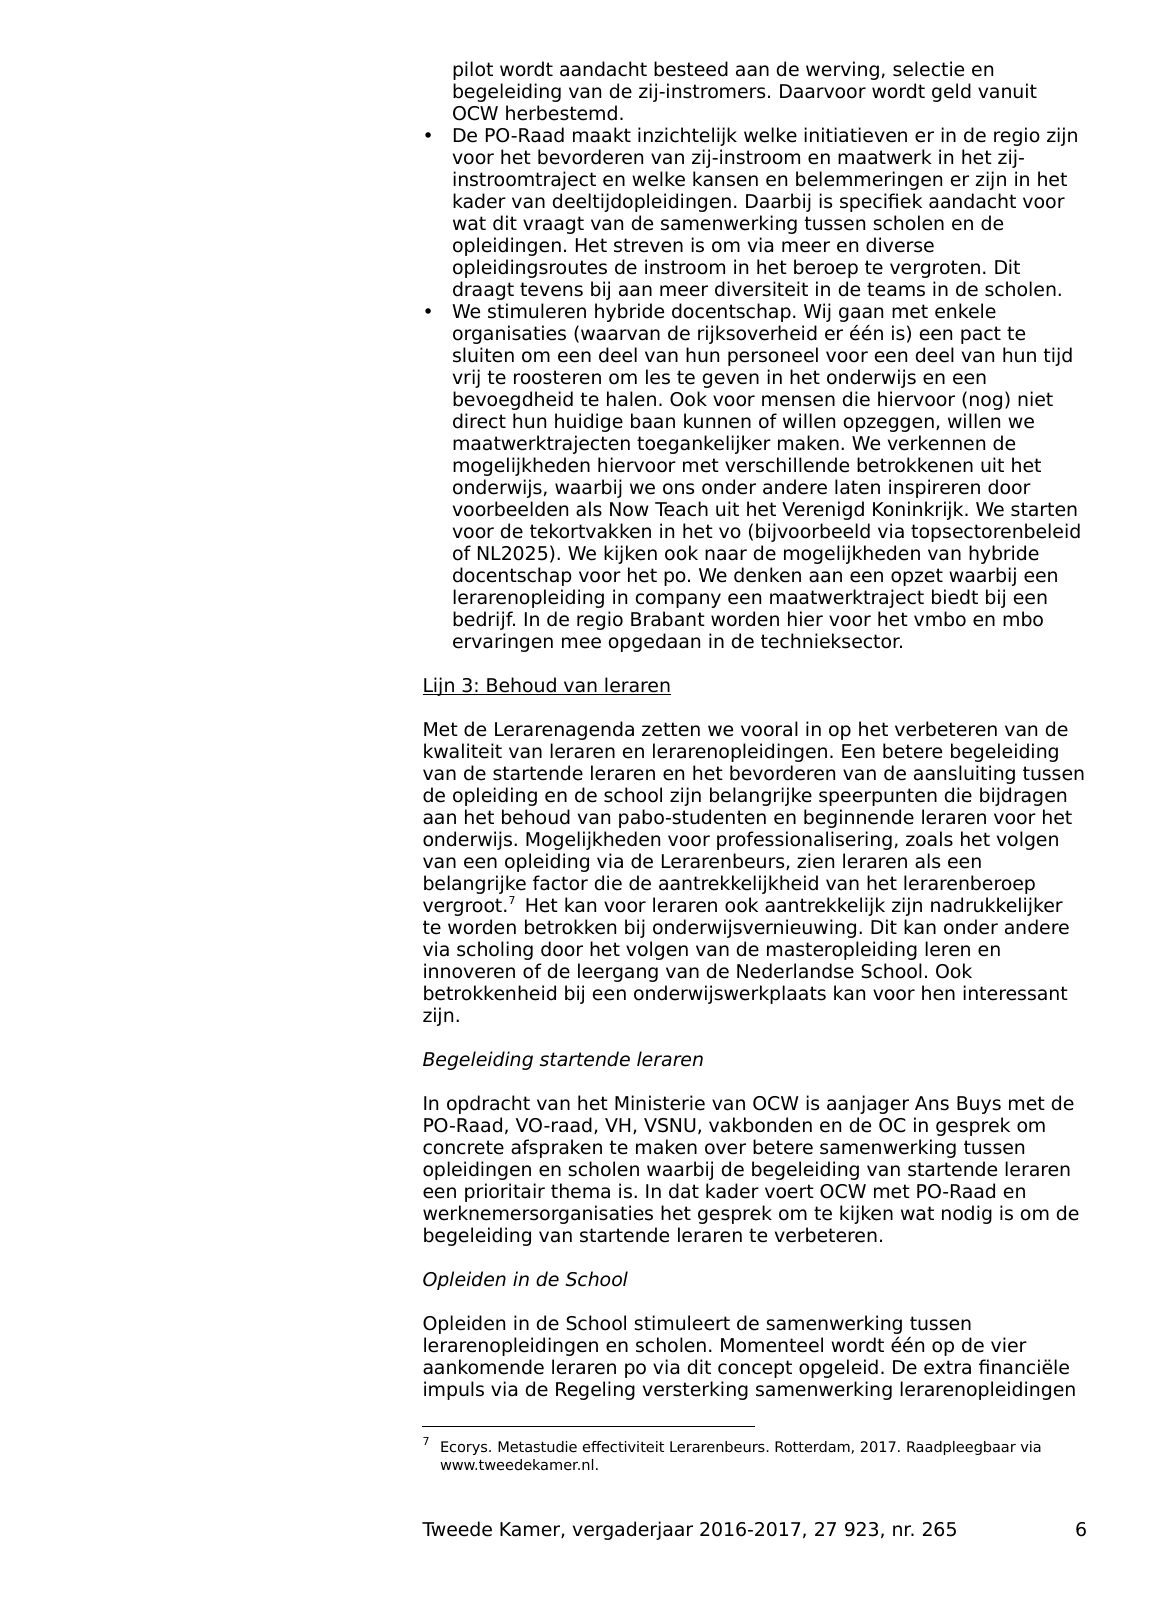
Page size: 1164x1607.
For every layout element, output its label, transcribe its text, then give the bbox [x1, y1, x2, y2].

text • We stimuleren hybride docentschap. Wij gaan met enkele organisaties (waarvan de rijksoverheid er één is) een pact te sluiten om een deel van hun personeel voor een deel van hun tijd vrij te roosteren om les te geven in het onderwijs en een bevoegdheid te halen. Ook voor mensen die hiervoor (nog) niet direct hun huidige baan kunnen of willen opzeggen, willen we maatwerktrajecten toegankelijker maken. We verkennen de mogelijkheden hiervoor met verschillende betrokkenen uit het onderwijs, waarbij we ons onder andere laten inspireren door voorbeelden als Now Teach uit het Verenigd Koninkrijk. We starten voor de tekortvakken in het vo (bijvoorbeeld via topsectorenbeleid of NL2025). We kijken ook naar de mogelijkheden van hybride docentschap voor het po. We denken aan een opzet waarbij een lerarenopleiding in company een maatwerktraject biedt bij een bedrijf. In de regio Brabant worden hier voor het vmbo en mbo ervaringen mee opgedaan in de technieksector. [422, 301, 1087, 652]
subtitle Lijn 3: Behoud van leraren [422, 675, 1087, 697]
text Opleiden in de School stimuleert de samenwerking tussen lerarenopleidingen en scholen. Momenteel wordt één op de vier aankomende leraren po via dit concept opgeleid. De extra financiële impuls via de Regeling versterking samenwerking lerarenopleidingen [422, 1313, 1087, 1401]
subtitle Opleiden in de School [422, 1269, 1087, 1291]
text pilot wordt aandacht besteed aan de werving, selectie en begeleiding van de zij-instromers. Daarvoor wordt geld vanuit OCW herbestemd. [422, 59, 1087, 125]
text Met de Lerarenagenda zetten we vooral in op het verbeteren van de kwaliteit van leraren en lerarenopleidingen. Een betere begeleiding van de startende leraren en het bevorderen van de aansluiting tussen de opleiding en de school zijn belangrijke speerpunten die bijdragen aan het behoud van pabo-studenten en beginnende leraren voor het onderwijs. Mogelijkheden voor professionalisering, zoals het volgen van een opleiding via de Lerarenbeurs, zien leraren als een belangrijke factor die de aantrekkelijkheid van het lerarenberoep vergroot. Het kan voor leraren ook aantrekkelijk zijn nadrukkelijker te worden betrokken bij onderwijsvernieuwing. Dit kan onder andere via scholing door het volgen van de masteropleiding leren en innoveren of de leergang van de Nederlandse School. Ook betrokkenheid bij een onderwijswerkplaats kan voor hen interessant zijn. [422, 719, 1087, 1027]
text In opdracht van het Ministerie van OCW is aanjager Ans Buys met de PO-Raad, VO-raad, VH, VSNU, vakbonden en de OC in gesprek om concrete afspraken te maken over betere samenwerking tussen opleidingen en scholen waarbij de begeleiding van startende leraren een prioritair thema is. In dat kader voert OCW met PO-Raad en werknemersorganisaties het gesprek om te kijken wat nodig is om de begeleiding van startende leraren te verbeteren. [422, 1093, 1087, 1247]
text • De PO-Raad maakt inzichtelijk welke initiatieven er in de regio zijn voor het bevorderen van zij-instroom en maatwerk in het zij-instroomtraject en welke kansen en belemmeringen er zijn in het kader van deeltijdopleidingen. Daarbij is specifiek aandacht voor wat dit vraagt van de samenwerking tussen scholen en de opleidingen. Het streven is om via meer en diverse opleidingsroutes de instroom in het beroep te vergroten. Dit draagt tevens bij aan meer diversiteit in de teams in de scholen. [422, 125, 1087, 301]
subtitle Begeleiding startende leraren [422, 1049, 1087, 1071]
text Ecorys. Metastudie effectiviteit Lerarenbeurs. Rotterdam, 2017. Raadpleegbaar via www.tweedekamer.nl. [422, 1435, 1087, 1474]
